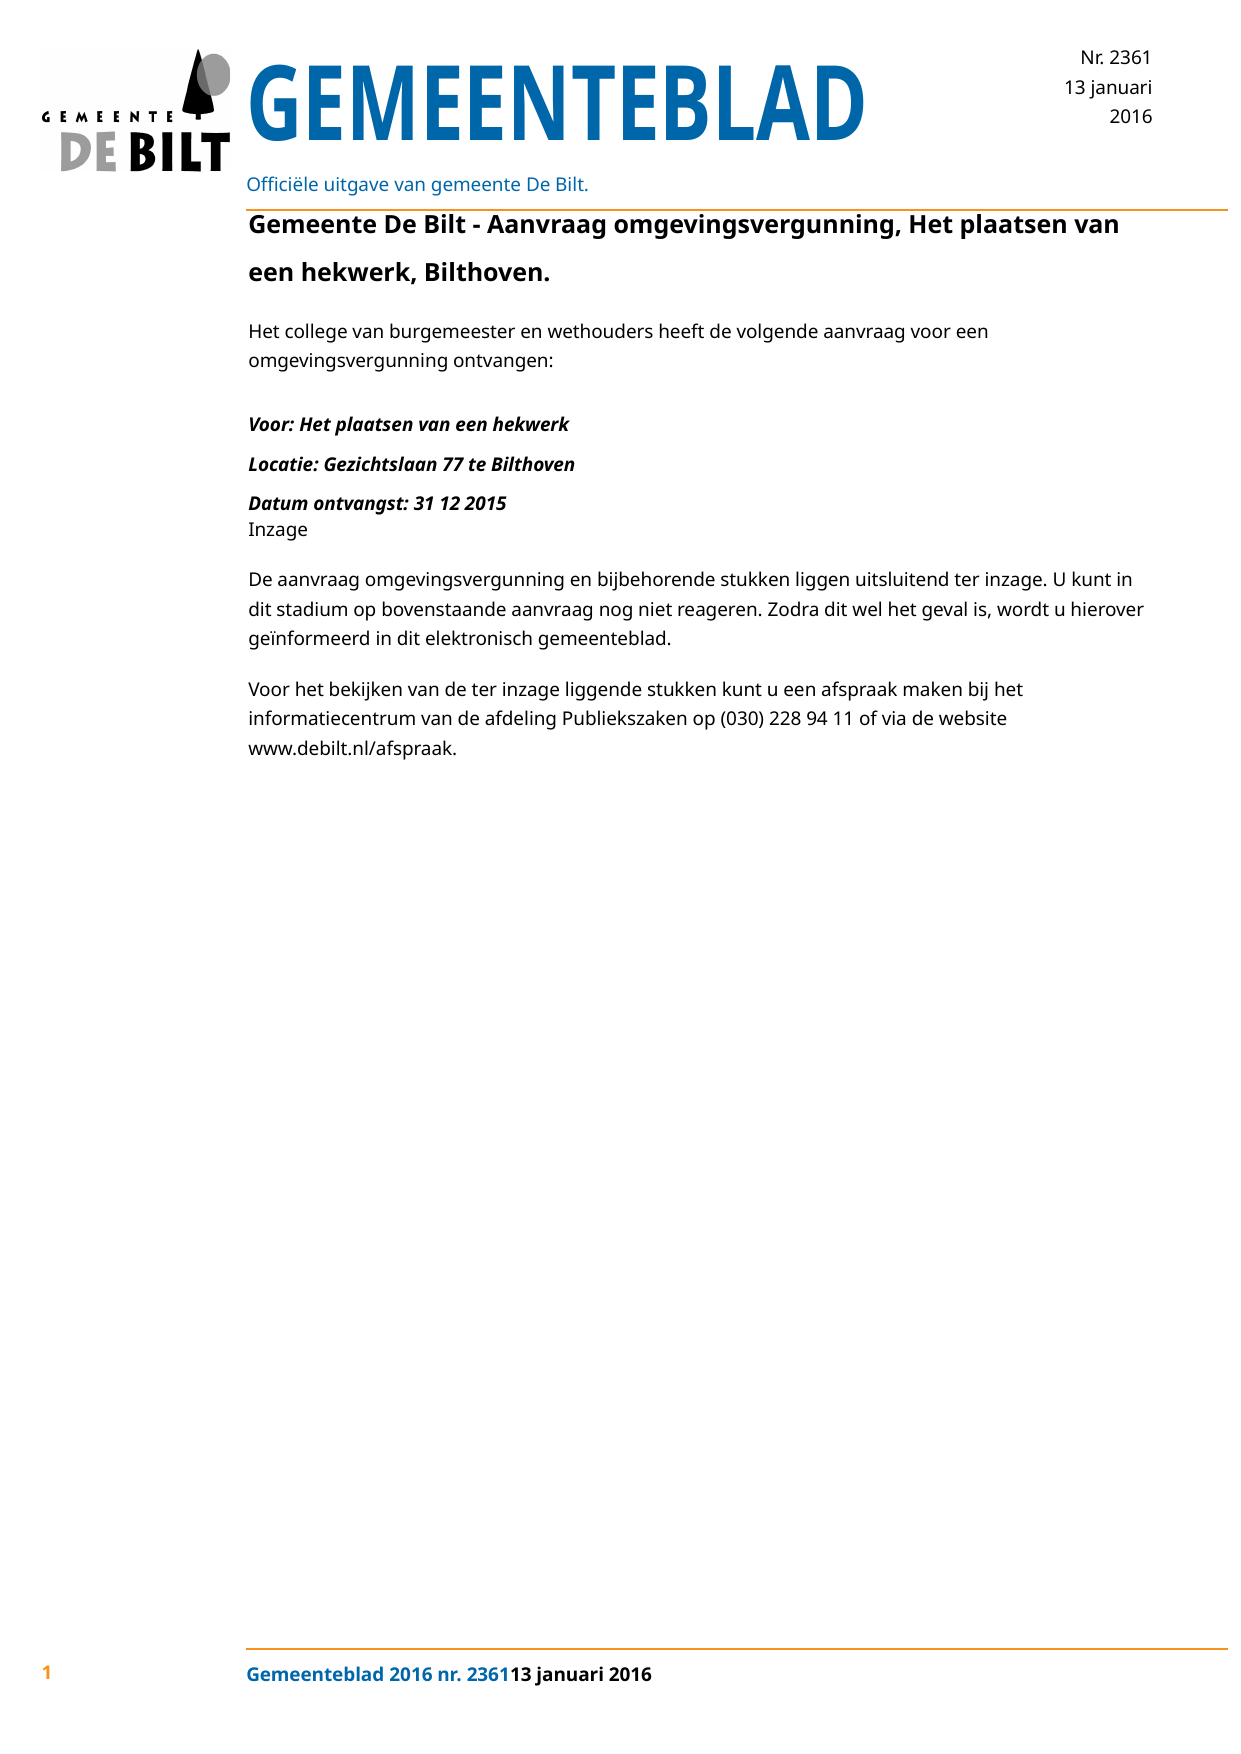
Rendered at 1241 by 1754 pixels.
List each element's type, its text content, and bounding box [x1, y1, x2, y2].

text Gemeente De Bilt - Aanvraag omgevingsvergunning, Het plaatsen van een hekwerk, Bilthoven. [248, 211, 1152, 288]
text Voor het bekijken van de ter inzage liggende stukken kunt u een afspraak maken bij het informatiecentrum van de afdeling Publiekszaken op (030) 228 94 11 of via de website www.debilt.nl/afspraak. [248, 676, 1152, 761]
picture [41, 47, 231, 172]
text Voor: Het plaatsen van een hekwerk [248, 411, 1152, 437]
text Datum ontvangst: 31 12 2015 [248, 490, 1152, 516]
text Het college van burgemeester en wethouders heeft de volgende aanvraag voor een omgevingsvergunning ontvangen: [248, 318, 1152, 373]
text Inzage [248, 516, 1152, 541]
text De aanvraag omgevingsvergunning en bijbehorende stukken liggen uitsluitend ter inzage. U kunt in dit stadium op bovenstaande aanvraag nog niet reageren. Zodra dit wel het geval is, wordt u hierover geïnformeerd in dit elektronisch gemeenteblad. [248, 566, 1152, 651]
text Locatie: Gezichtslaan 77 te Bilthoven [248, 451, 1152, 476]
